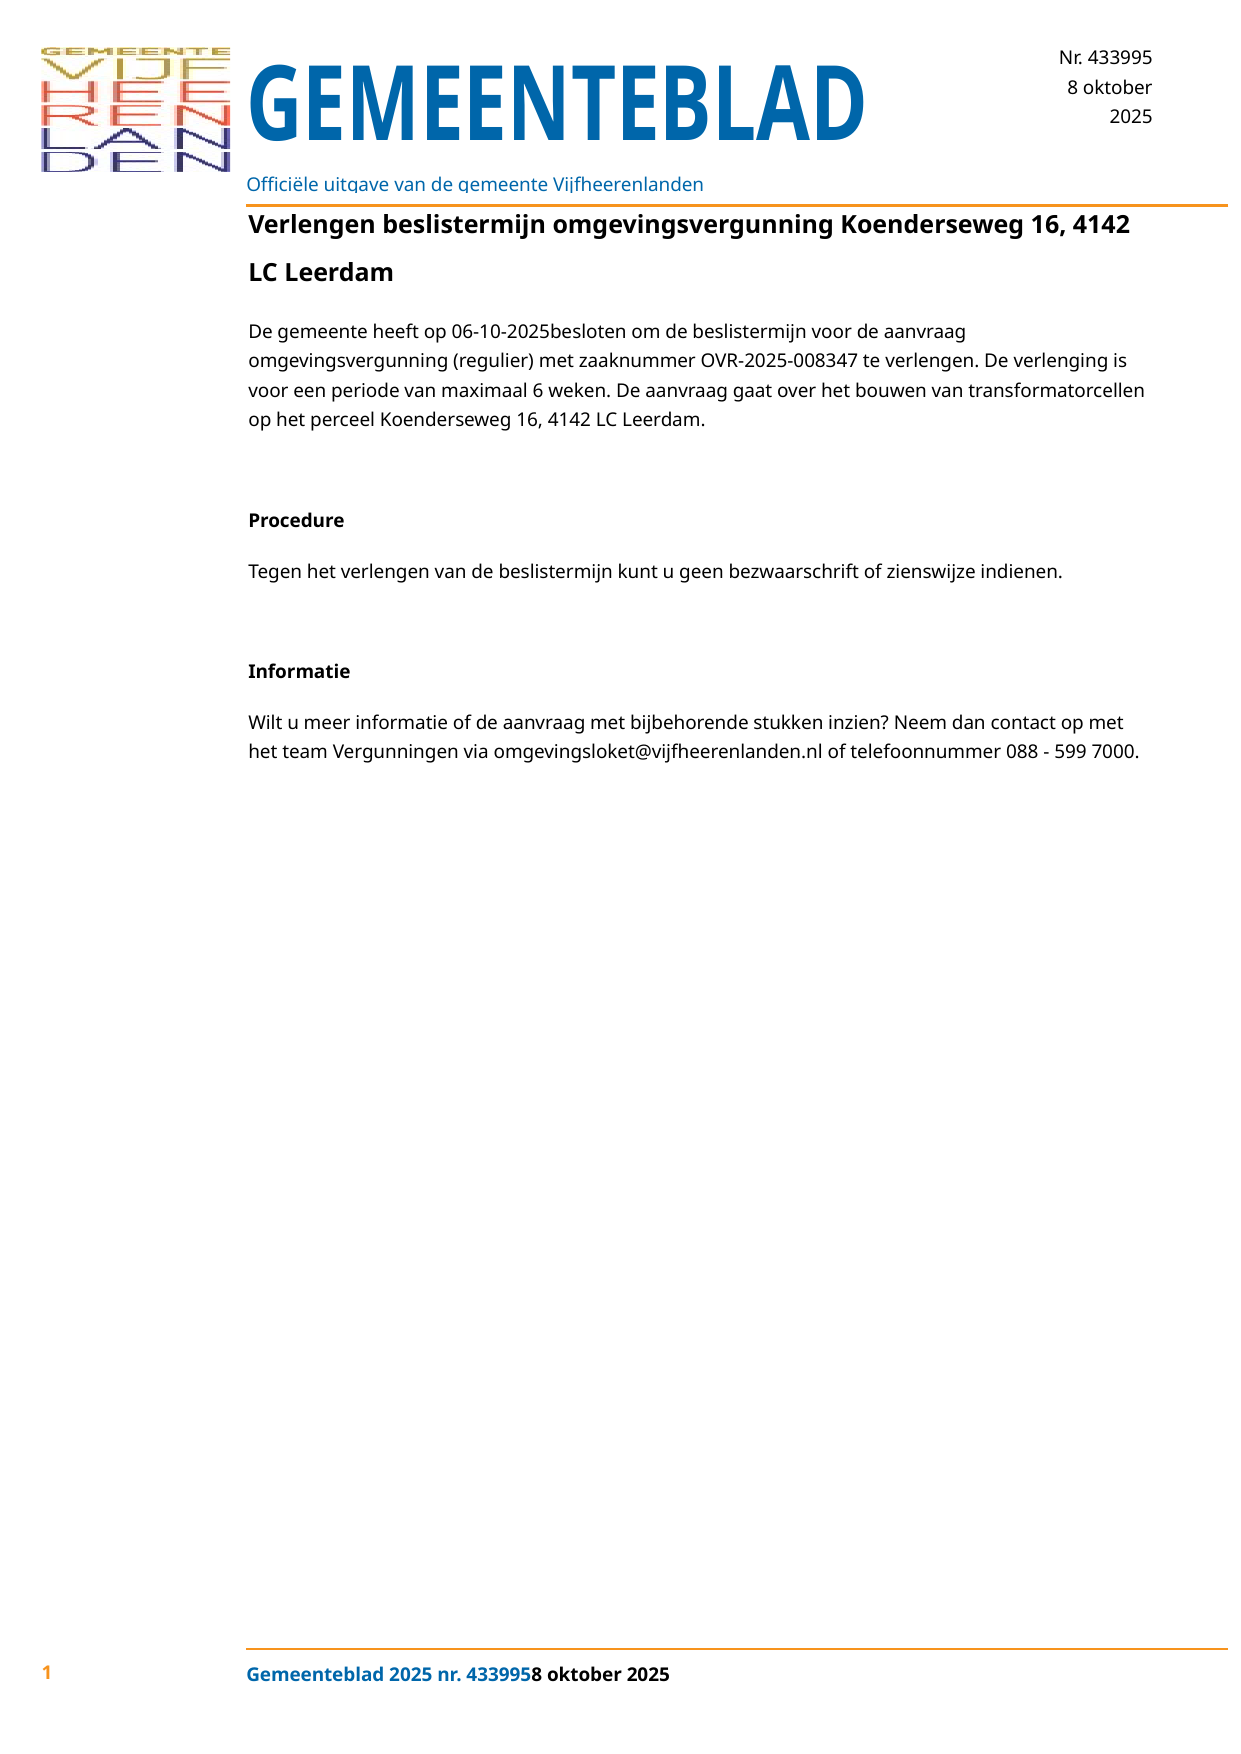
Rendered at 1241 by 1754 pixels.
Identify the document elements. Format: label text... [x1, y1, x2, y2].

text Wilt u meer informatie of de aanvraag met bijbehorende stukken inzien? Neem dan contact op met het team Vergunningen via omgevingsloket@vijfheerenlanden.nl of telefoonnummer 088 - 599 7000. [248, 709, 1152, 764]
text Informatie [248, 659, 1152, 684]
picture [41, 47, 231, 172]
text De gemeente heeft op 06-10-2025besloten om de beslistermijn voor de aanvraag omgevingsvergunning (regulier) met zaaknummer OVR-2025-008347 te verlengen. De verlenging is voor een periode van maximaal 6 weken. De aanvraag gaat over het bouwen van transformatorcellen op het perceel Koenderseweg 16, 4142 LC Leerdam. [248, 318, 1152, 432]
text Tegen het verlengen van de beslistermijn kunt u geen bezwaarschrift of zienswijze indienen. [248, 558, 1152, 584]
text Procedure [248, 507, 1152, 533]
text Verlengen beslistermijn omgevingsvergunning Koenderseweg 16, 4142 LC Leerdam [248, 207, 1152, 288]
